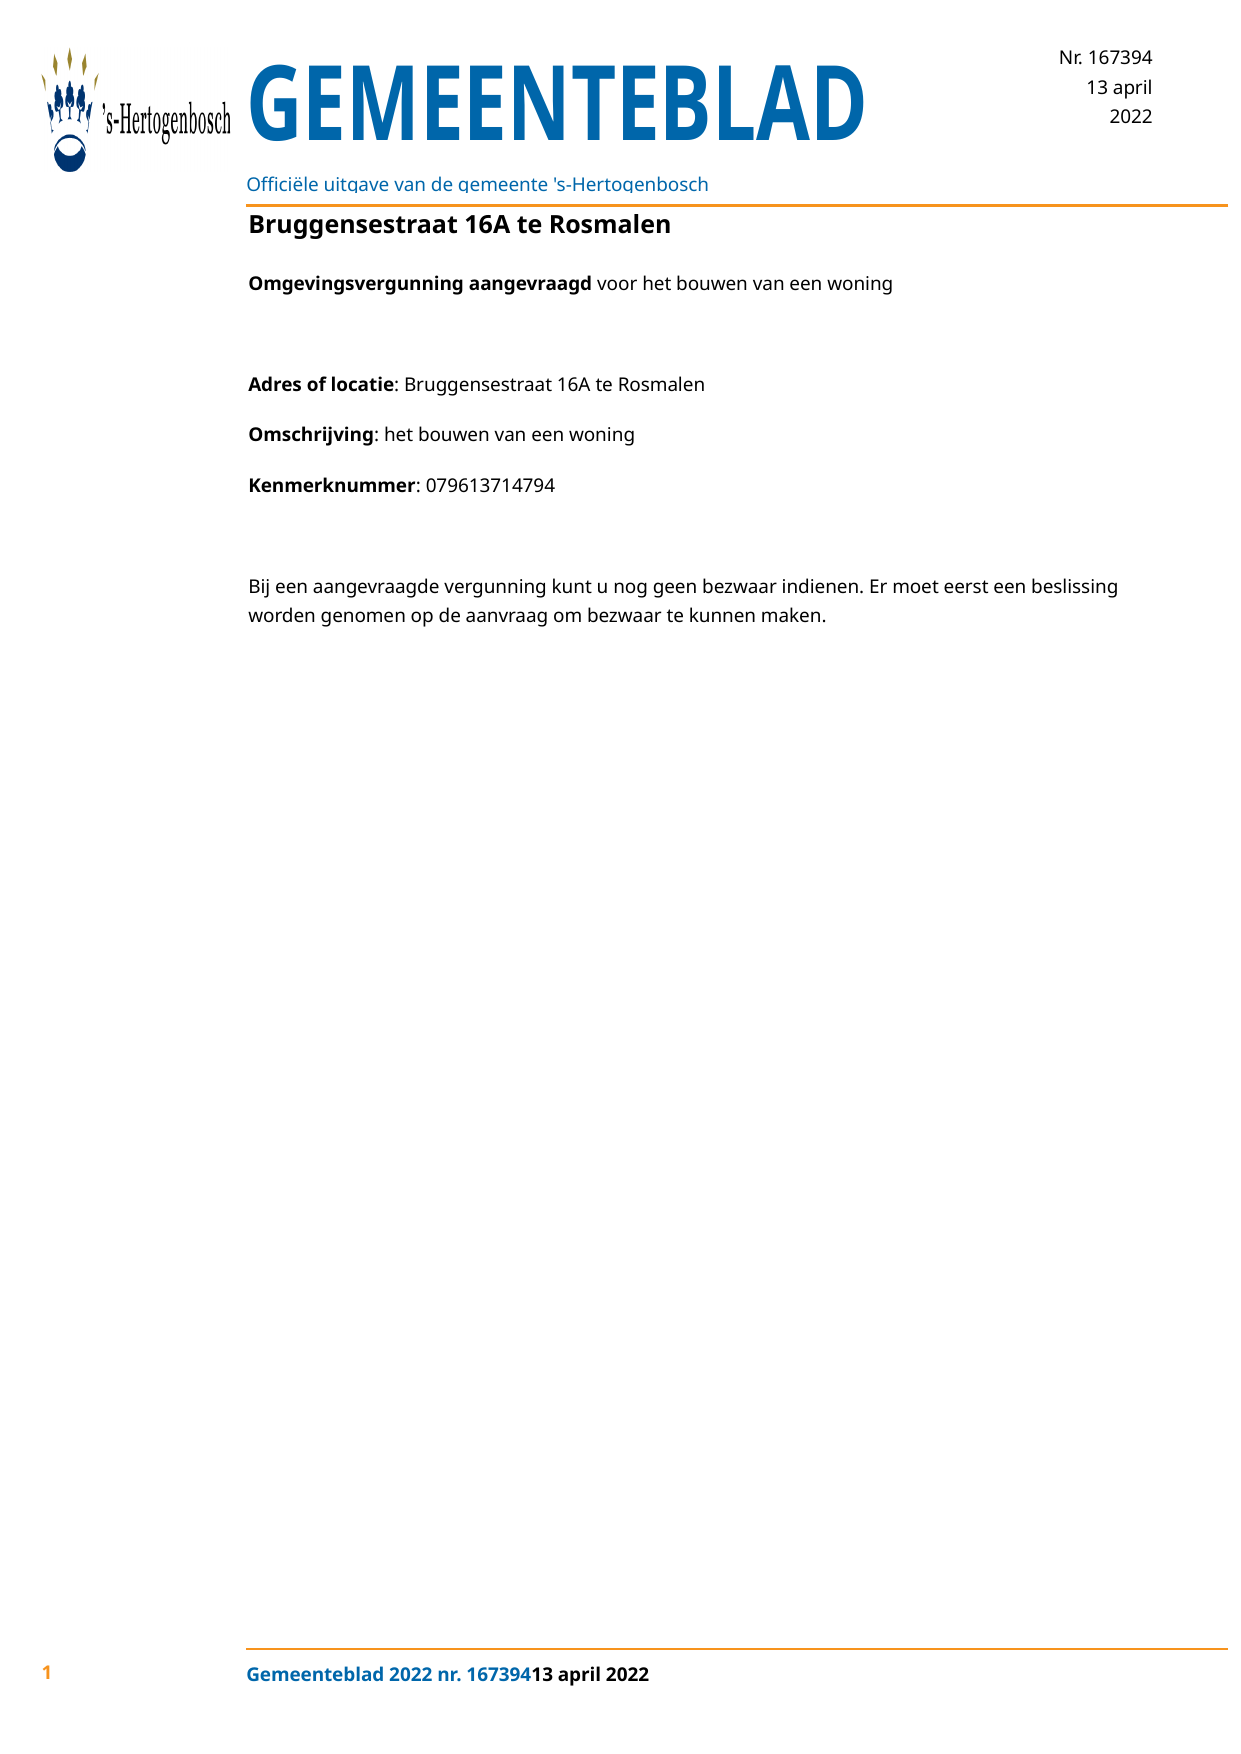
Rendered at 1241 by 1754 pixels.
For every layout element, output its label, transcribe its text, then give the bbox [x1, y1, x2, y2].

text Bruggensestraat 16A te Rosmalen [248, 207, 1152, 241]
text Kenmerknummer: 079613714794 [248, 472, 1152, 498]
picture [41, 47, 231, 172]
text Omgevingsvergunning aangevraagd voor het bouwen van een woning [248, 270, 1152, 296]
text Adres of locatie: Bruggensestraat 16A te Rosmalen [248, 371, 1152, 397]
text Omschrijving: het bouwen van een woning [248, 422, 1152, 447]
text Bij een aangevraagde vergunning kunt u nog geen bezwaar indienen. Er moet eerst een beslissing worden genomen op de aanvraag om bezwaar te kunnen maken. [248, 573, 1152, 628]
